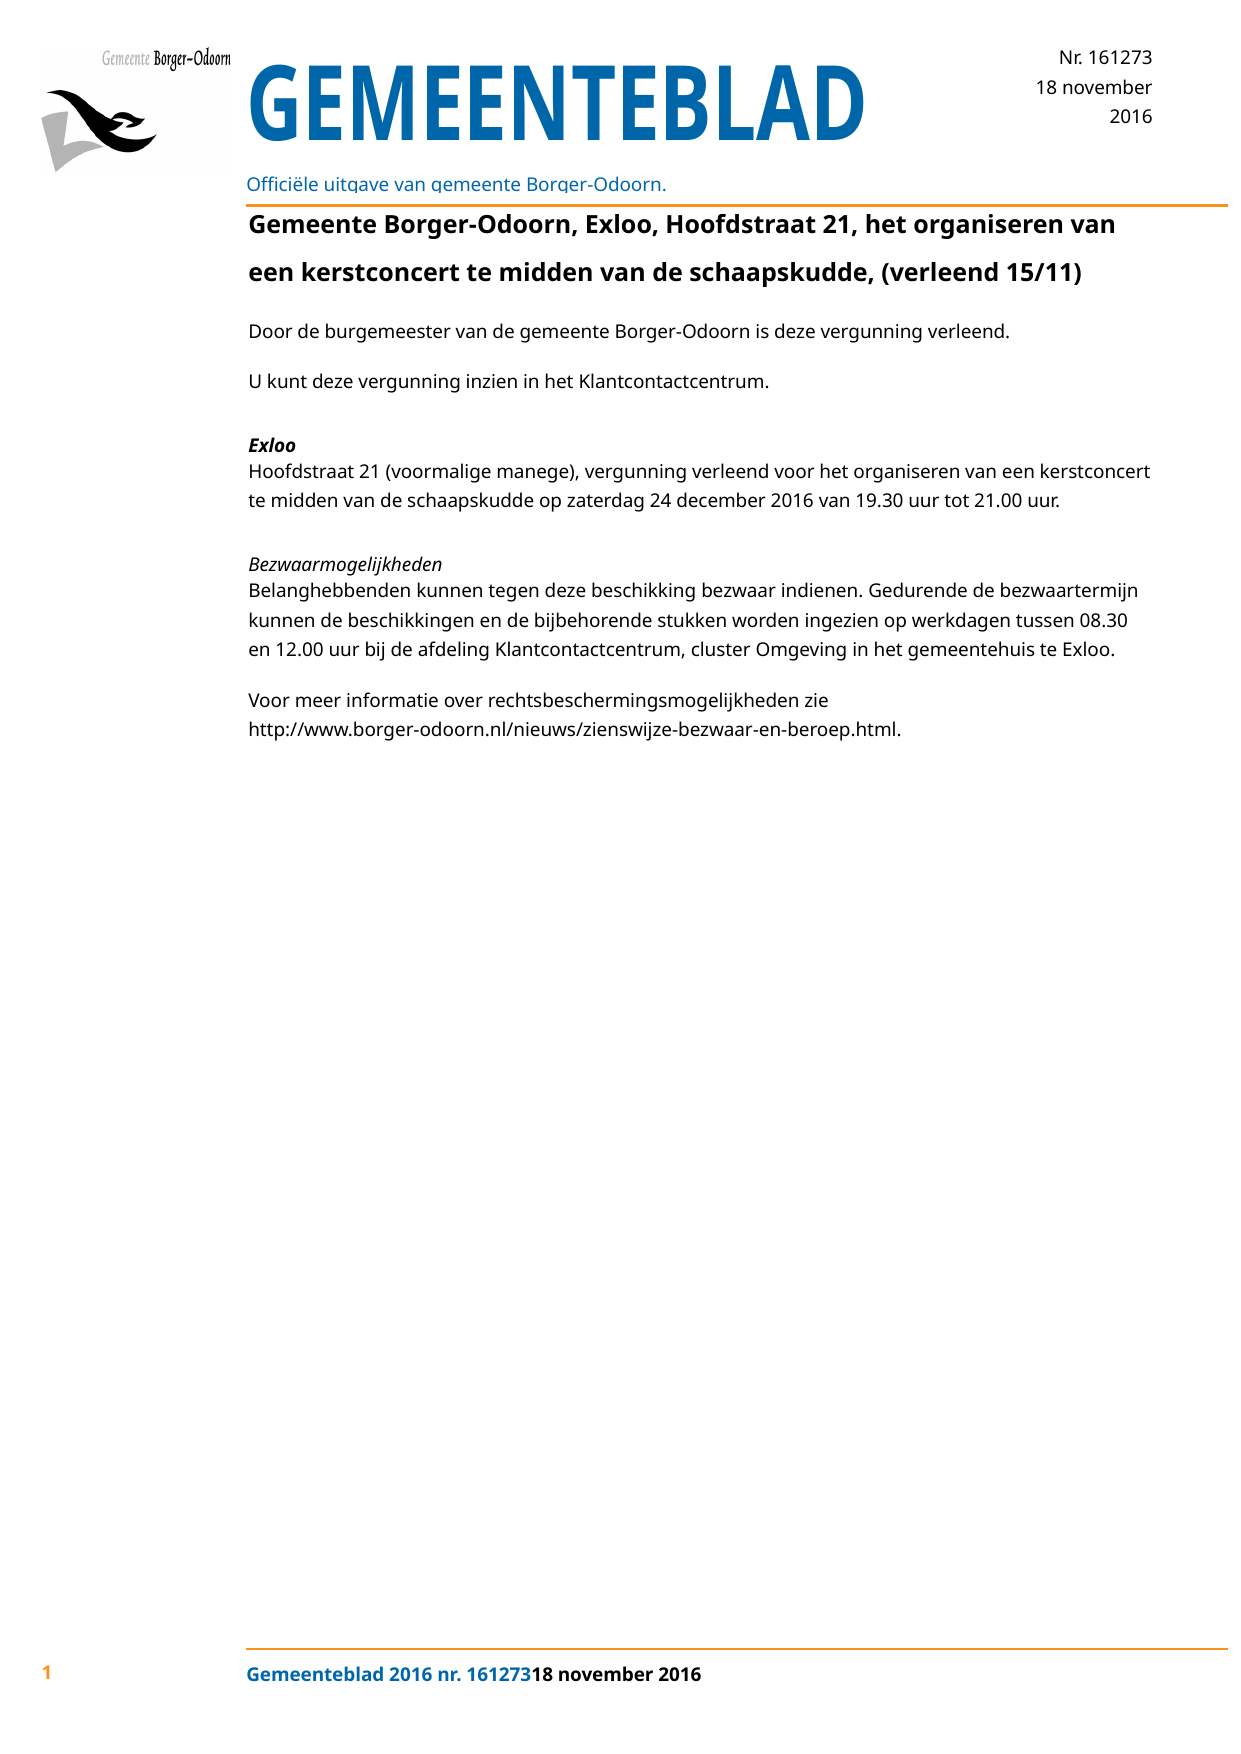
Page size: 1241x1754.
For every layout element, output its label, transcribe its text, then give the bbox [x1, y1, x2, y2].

text Belanghebbenden kunnen tegen deze beschikking bezwaar indienen. Gedurende de bezwaartermijn kunnen de beschikkingen en de bijbehorende stukken worden ingezien op werkdagen tussen 08.30 en 12.00 uur bij de afdeling Klantcontactcentrum, cluster Omgeving in het gemeentehuis te Exloo. [248, 577, 1152, 662]
text Hoofdstraat 21 (voormalige manege), vergunning verleend voor het organiseren van een kerstconcert te midden van de schaapskudde op zaterdag 24 december 2016 van 19.30 uur tot 21.00 uur. [248, 458, 1152, 513]
text Exloo [248, 432, 1152, 458]
text Gemeente Borger-Odoorn, Exloo, Hoofdstraat 21, het organiseren van een kerstconcert te midden van de schaapskudde, (verleend 15/11) [248, 207, 1152, 288]
text U kunt deze vergunning inzien in het Klantcontactcentrum. [248, 368, 1152, 394]
text Voor meer informatie over rechtsbeschermingsmogelijkheden zie http://www.borger-odoorn.nl/nieuws/zienswijze-bezwaar-en-beroep.html. [248, 687, 1152, 742]
text Bezwaarmogelijkheden [248, 552, 1152, 577]
picture [41, 47, 231, 172]
text Door de burgemeester van de gemeente Borger-Odoorn is deze vergunning verleend. [248, 318, 1152, 344]
